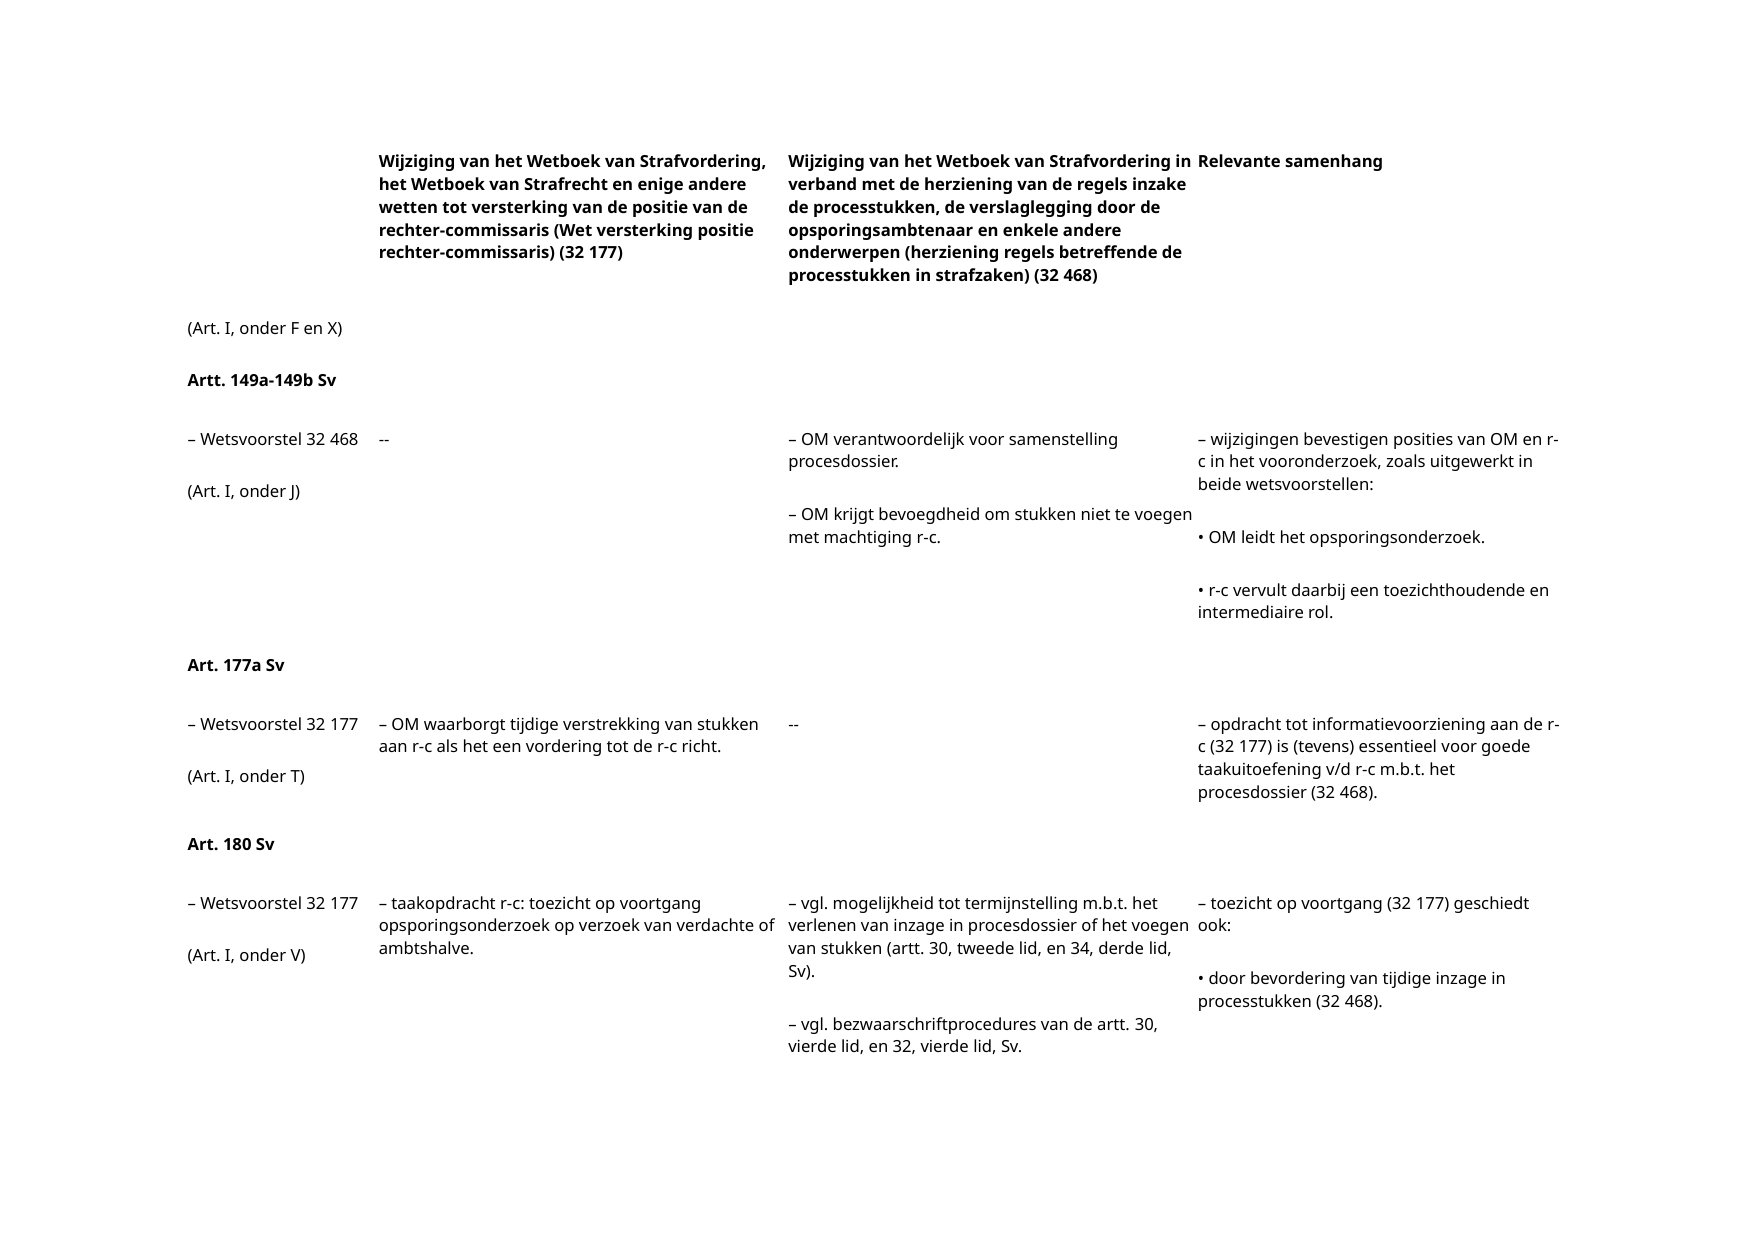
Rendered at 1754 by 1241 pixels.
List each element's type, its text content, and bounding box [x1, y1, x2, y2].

table_cell [379, 833, 788, 891]
table_cell – OM waarborgt tijdige verstrekking van stukken aan r-c als het een vordering tot de r-c richt. [379, 712, 788, 833]
table_header Wijziging van het Wetboek van Strafvordering in verband met de herziening van de regels inzake de processtukken, de verslaglegging door de opsporingsambtenaar en enkele andere onderwerpen (herziening regels betreffende de processtukken in strafzaken) (32 468) [788, 150, 1198, 316]
table_cell [788, 654, 1198, 712]
table_cell -- [788, 712, 1198, 833]
table_cell Artt. 149a-149b Sv [188, 369, 378, 427]
table_cell – Wetsvoorstel 32 177 (Art. I, onder T) [188, 712, 378, 833]
table_cell [1198, 316, 1566, 369]
table_cell – Wetsvoorstel 32 468 (Art. I, onder J) [188, 428, 378, 654]
table_cell [379, 316, 788, 369]
table_cell [788, 833, 1198, 891]
table_header Relevante samenhang [1198, 150, 1566, 316]
table_cell (Art. I, onder F en X) [188, 316, 378, 369]
table_cell – taakopdracht r-c: toezicht op voortgang opsporingsonderzoek op verzoek van verdachte of ambtshalve. [379, 891, 788, 1088]
table_cell [379, 369, 788, 427]
table_cell – toezicht op voortgang (32 177) geschiedt ook: • door bevordering van tijdige inzage in processtukken (32 468). [1198, 891, 1566, 1088]
table_cell – opdracht tot informatievoorziening aan de r-c (32 177) is (tevens) essentieel voor goede taakuitoefening v/d r-c m.b.t. het procesdossier (32 468). [1198, 712, 1566, 833]
table_cell [379, 654, 788, 712]
table_cell Art. 177a Sv [188, 654, 378, 712]
table_cell [788, 316, 1198, 369]
table_cell [1198, 833, 1566, 891]
table_cell – Wetsvoorstel 32 177 (Art. I, onder V) [188, 891, 378, 1088]
table_cell – OM verantwoordelijk voor samenstelling procesdossier. – OM krijgt bevoegdheid om stukken niet te voegen met machtiging r-c. [788, 428, 1198, 654]
table_cell -- [379, 428, 788, 654]
table_cell [1198, 369, 1566, 427]
table_cell – vgl. mogelijkheid tot termijnstelling m.b.t. het verlenen van inzage in procesdossier of het voegen van stukken (artt. 30, tweede lid, en 34, derde lid, Sv). – vgl. bezwaarschriftprocedures van de artt. 30, vierde lid, en 32, vierde lid, Sv. [788, 891, 1198, 1088]
table_header Wijziging van het Wetboek van Strafvordering, het Wetboek van Strafrecht en enige andere wetten tot versterking van de positie van de rechter-commissaris (Wet versterking positie rechter-commissaris) (32 177) [379, 150, 788, 316]
table_cell [1198, 654, 1566, 712]
table_cell Art. 180 Sv [188, 833, 378, 891]
table_cell – wijzigingen bevestigen posities van OM en r-c in het vooronderzoek, zoals uitgewerkt in beide wetsvoorstellen: • OM leidt het opsporingsonderzoek. • r-c vervult daarbij een toezichthoudende en intermediaire rol. [1198, 428, 1566, 654]
table_header [188, 150, 378, 316]
table_cell [788, 369, 1198, 427]
